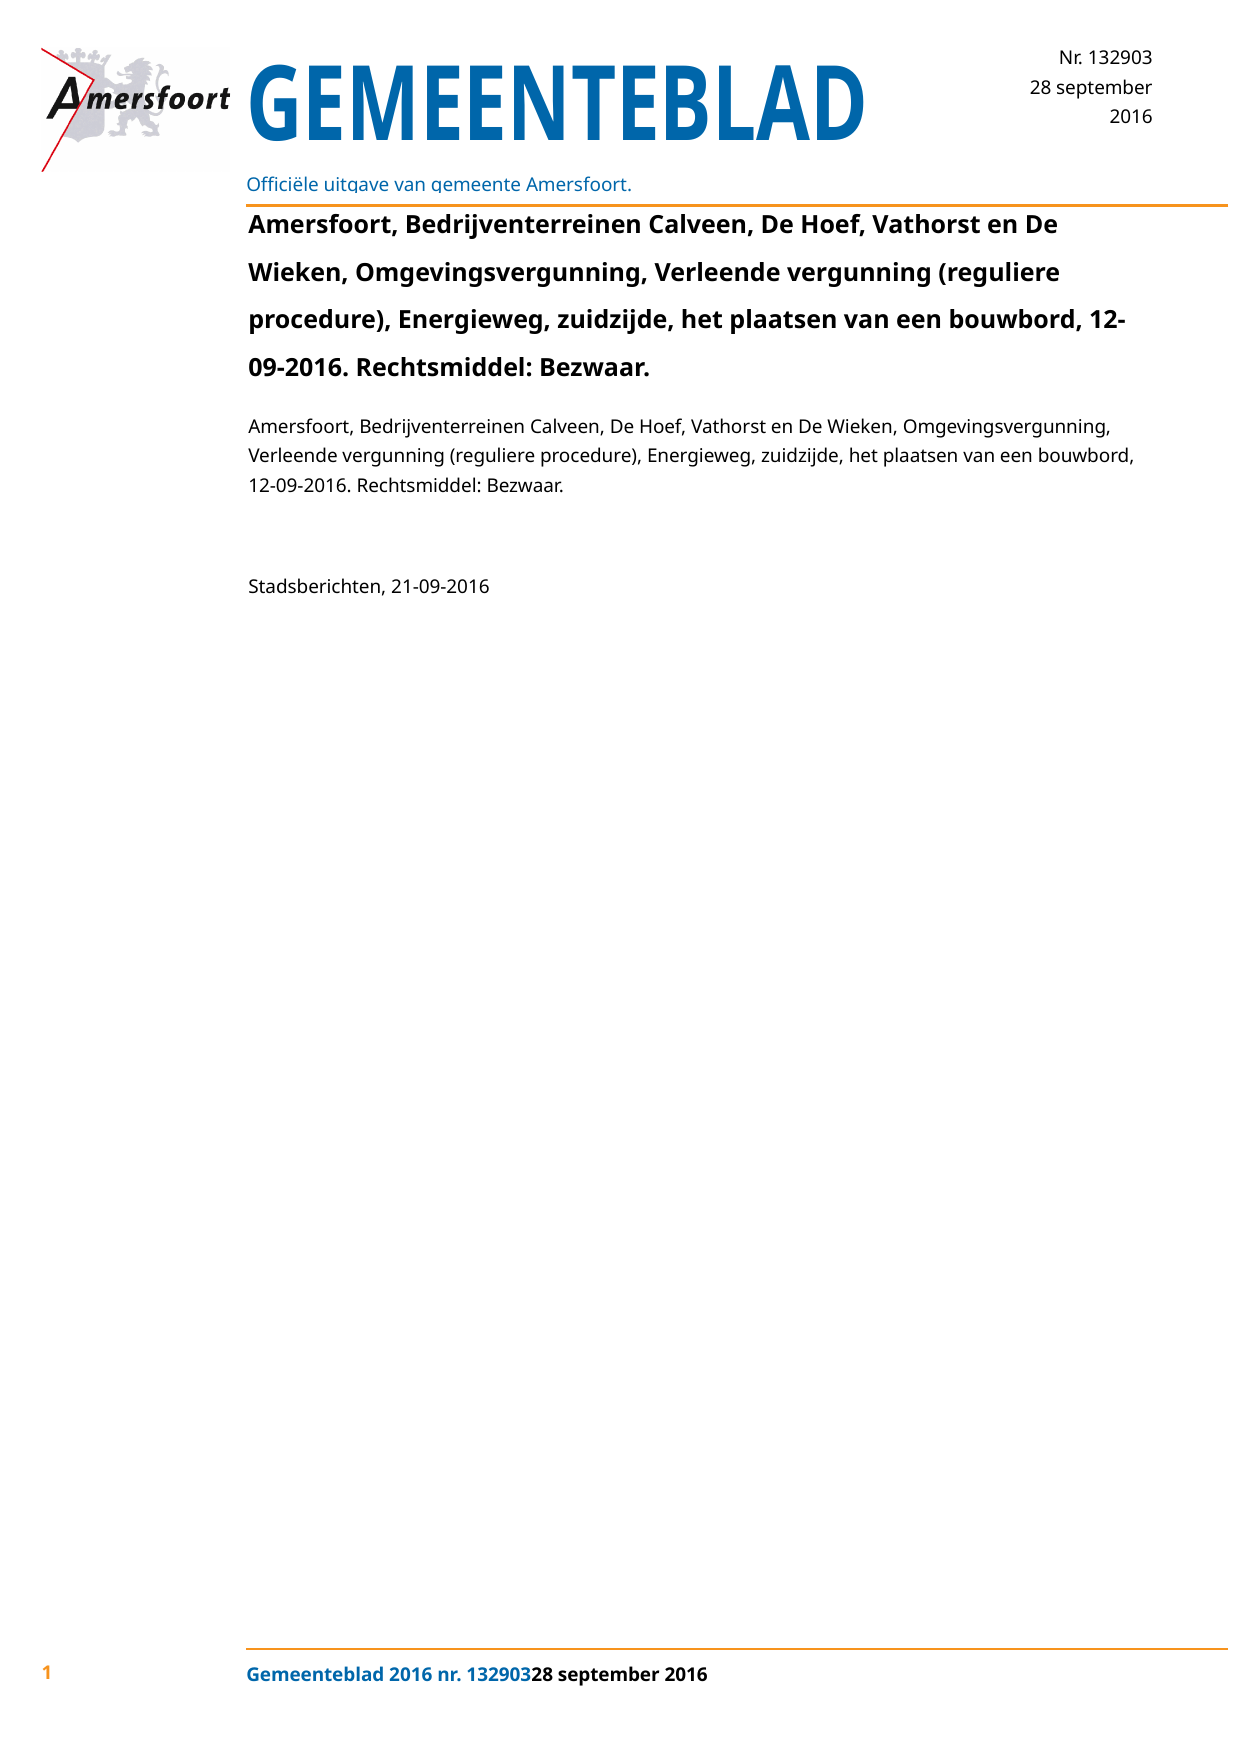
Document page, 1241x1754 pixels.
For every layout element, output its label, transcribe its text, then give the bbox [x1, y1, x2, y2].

text Amersfoort, Bedrijventerreinen Calveen, De Hoef, Vathorst en De Wieken, Omgevingsvergunning, Verleende vergunning (reguliere procedure), Energieweg, zuidzijde, het plaatsen van een bouwbord, 12-09-2016. Rechtsmiddel: Bezwaar. [248, 413, 1152, 498]
text Stadsberichten, 21-09-2016 [248, 573, 1152, 599]
picture [41, 47, 231, 172]
text Amersfoort, Bedrijventerreinen Calveen, De Hoef, Vathorst en De Wieken, Omgevingsvergunning, Verleende vergunning (reguliere procedure), Energieweg, zuidzijde, het plaatsen van een bouwbord, 12-09-2016. Rechtsmiddel: Bezwaar. [248, 207, 1152, 384]
